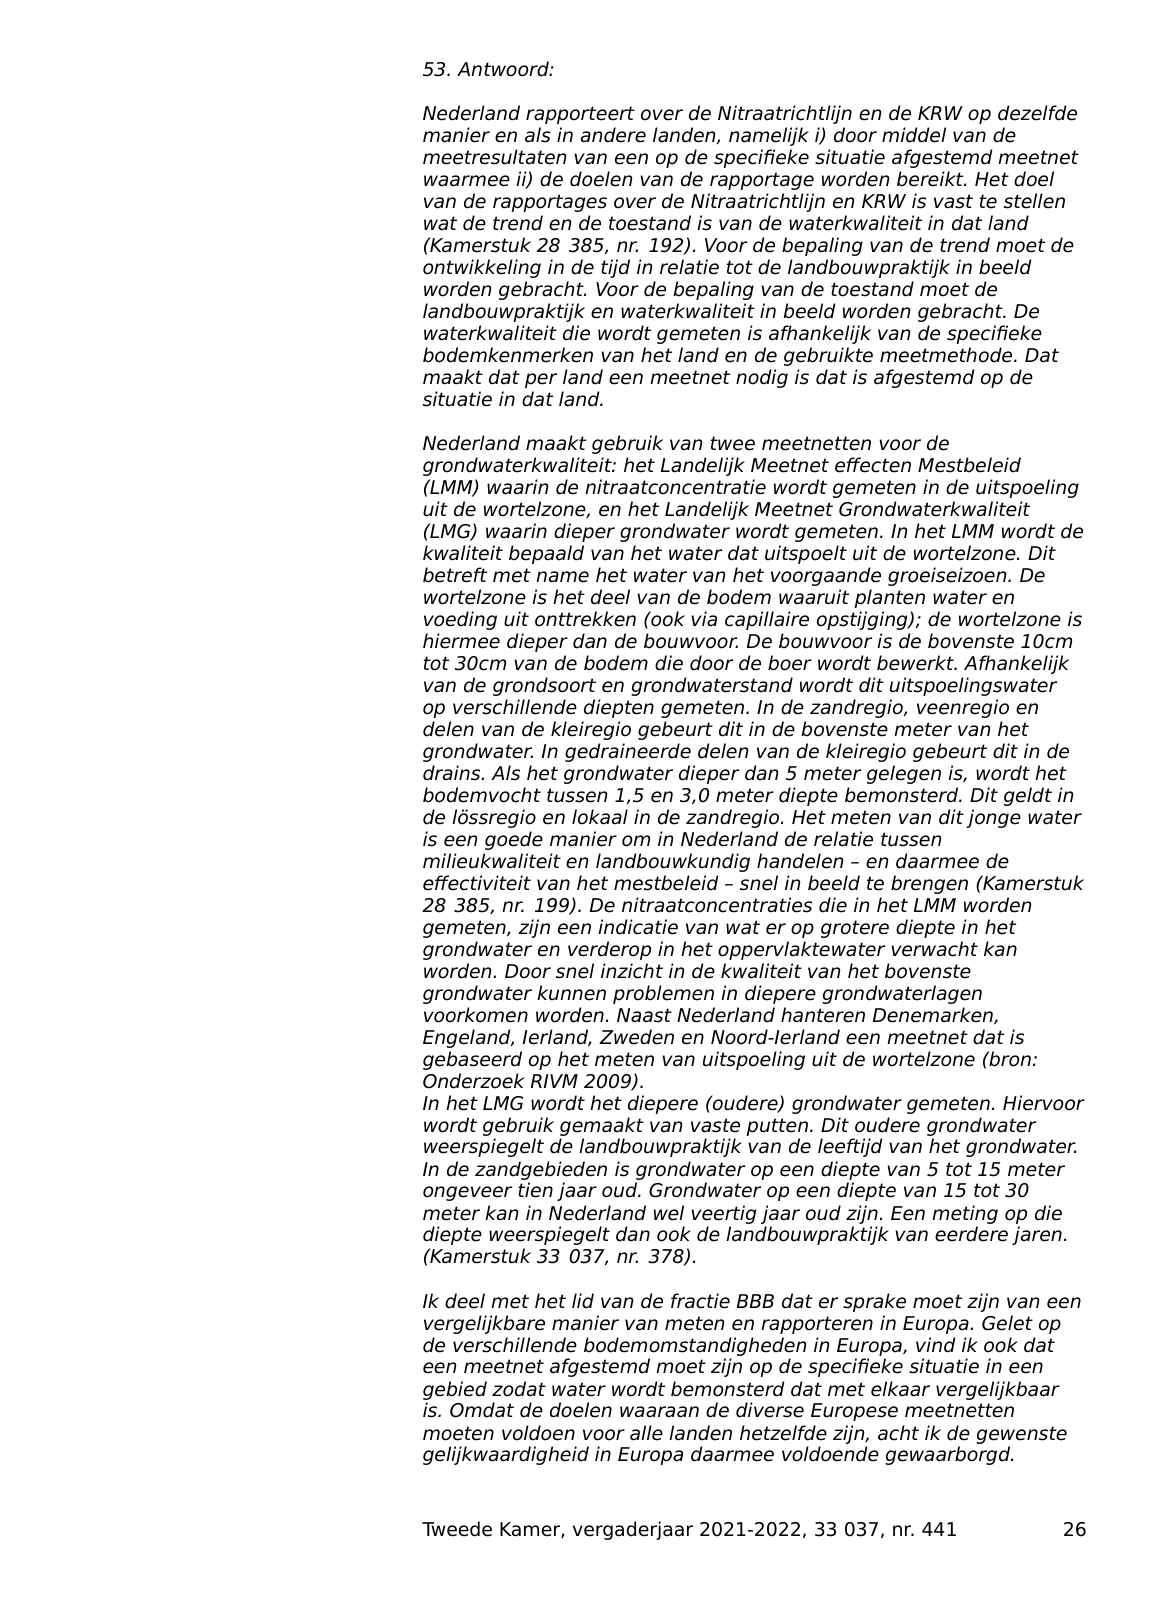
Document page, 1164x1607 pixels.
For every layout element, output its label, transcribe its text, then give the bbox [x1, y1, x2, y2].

subtitle 53. Antwoord: [422, 59, 1087, 81]
text Ik deel met het lid van de fractie BBB dat er sprake moet zijn van een vergelijkbare manier van meten en rapporteren in Europa. Gelet op de verschillende bodemomstandigheden in Europa, vind ik ook dat een meetnet afgestemd moet zijn op de specifieke situatie in een gebied zodat water wordt bemonsterd dat met elkaar vergelijkbaar is. Omdat de doelen waaraan de diverse Europese meetnetten moeten voldoen voor alle landen hetzelfde zijn, acht ik de gewenste gelijkwaardigheid in Europa daarmee voldoende gewaarborgd. [422, 1291, 1087, 1466]
text Nederland rapporteert over de Nitraatrichtlijn en de KRW op dezelfde manier en als in andere landen, namelijk i) door middel van de meetresultaten van een op de specifieke situatie afgestemd meetnet waarmee ii) de doelen van de rapportage worden bereikt. Het doel van de rapportages over de Nitraatrichtlijn en KRW is vast te stellen wat de trend en de toestand is van de waterkwaliteit in dat land (Kamerstuk 28 385, nr. 192). Voor de bepaling van de trend moet de ontwikkeling in de tijd in relatie tot de landbouwpraktijk in beeld worden gebracht. Voor de bepaling van de toestand moet de landbouwpraktijk en waterkwaliteit in beeld worden gebracht. De waterkwaliteit die wordt gemeten is afhankelijk van de specifieke bodemkenmerken van het land en de gebruikte meetmethode. Dat maakt dat per land een meetnet nodig is dat is afgestemd op de situatie in dat land. [422, 103, 1087, 411]
text In het LMG wordt het diepere (oudere) grondwater gemeten. Hiervoor wordt gebruik gemaakt van vaste putten. Dit oudere grondwater weerspiegelt de landbouwpraktijk van de leeftijd van het grondwater. In de zandgebieden is grondwater op een diepte van 5 tot 15 meter ongeveer tien jaar oud. Grondwater op een diepte van 15 tot 30 meter kan in Nederland wel veertig jaar oud zijn. Een meting op die diepte weerspiegelt dan ook de landbouwpraktijk van eerdere jaren. (Kamerstuk 33 037, nr. 378). [422, 1092, 1087, 1268]
text Nederland maakt gebruik van twee meetnetten voor de grondwaterkwaliteit: het Landelijk Meetnet effecten Mestbeleid (LMM) waarin de nitraatconcentratie wordt gemeten in de uitspoeling uit de wortelzone, en het Landelijk Meetnet Grondwaterkwaliteit (LMG) waarin dieper grondwater wordt gemeten. In het LMM wordt de kwaliteit bepaald van het water dat uitspoelt uit de wortelzone. Dit betreft met name het water van het voorgaande groeiseizoen. De wortelzone is het deel van de bodem waaruit planten water en voeding uit onttrekken (ook via capillaire opstijging); de wortelzone is hiermee dieper dan de bouwvoor. De bouwvoor is de bovenste 10cm tot 30cm van de bodem die door de boer wordt bewerkt. Afhankelijk van de grondsoort en grondwaterstand wordt dit uitspoelingswater op verschillende diepten gemeten. In de zandregio, veenregio en delen van de kleiregio gebeurt dit in de bovenste meter van het grondwater. In gedraineerde delen van de kleiregio gebeurt dit in de drains. Als het grondwater dieper dan 5 meter gelegen is, wordt het bodemvocht tussen 1,5 en 3,0 meter diepte bemonsterd. Dit geldt in de lössregio en lokaal in de zandregio. Het meten van dit jonge water is een goede manier om in Nederland de relatie tussen milieukwaliteit en landbouwkundig handelen – en daarmee de effectiviteit van het mestbeleid – snel in beeld te brengen (Kamerstuk 28 385, nr. 199). De nitraatconcentraties die in het LMM worden gemeten, zijn een indicatie van wat er op grotere diepte in het grondwater en verderop in het oppervlaktewater verwacht kan worden. Door snel inzicht in de kwaliteit van het bovenste grondwater kunnen problemen in diepere grondwaterlagen voorkomen worden. Naast Nederland hanteren Denemarken, Engeland, Ierland, Zweden en Noord-Ierland een meetnet dat is gebaseerd op het meten van uitspoeling uit de wortelzone (bron: Onderzoek RIVM 2009). [422, 433, 1087, 1092]
